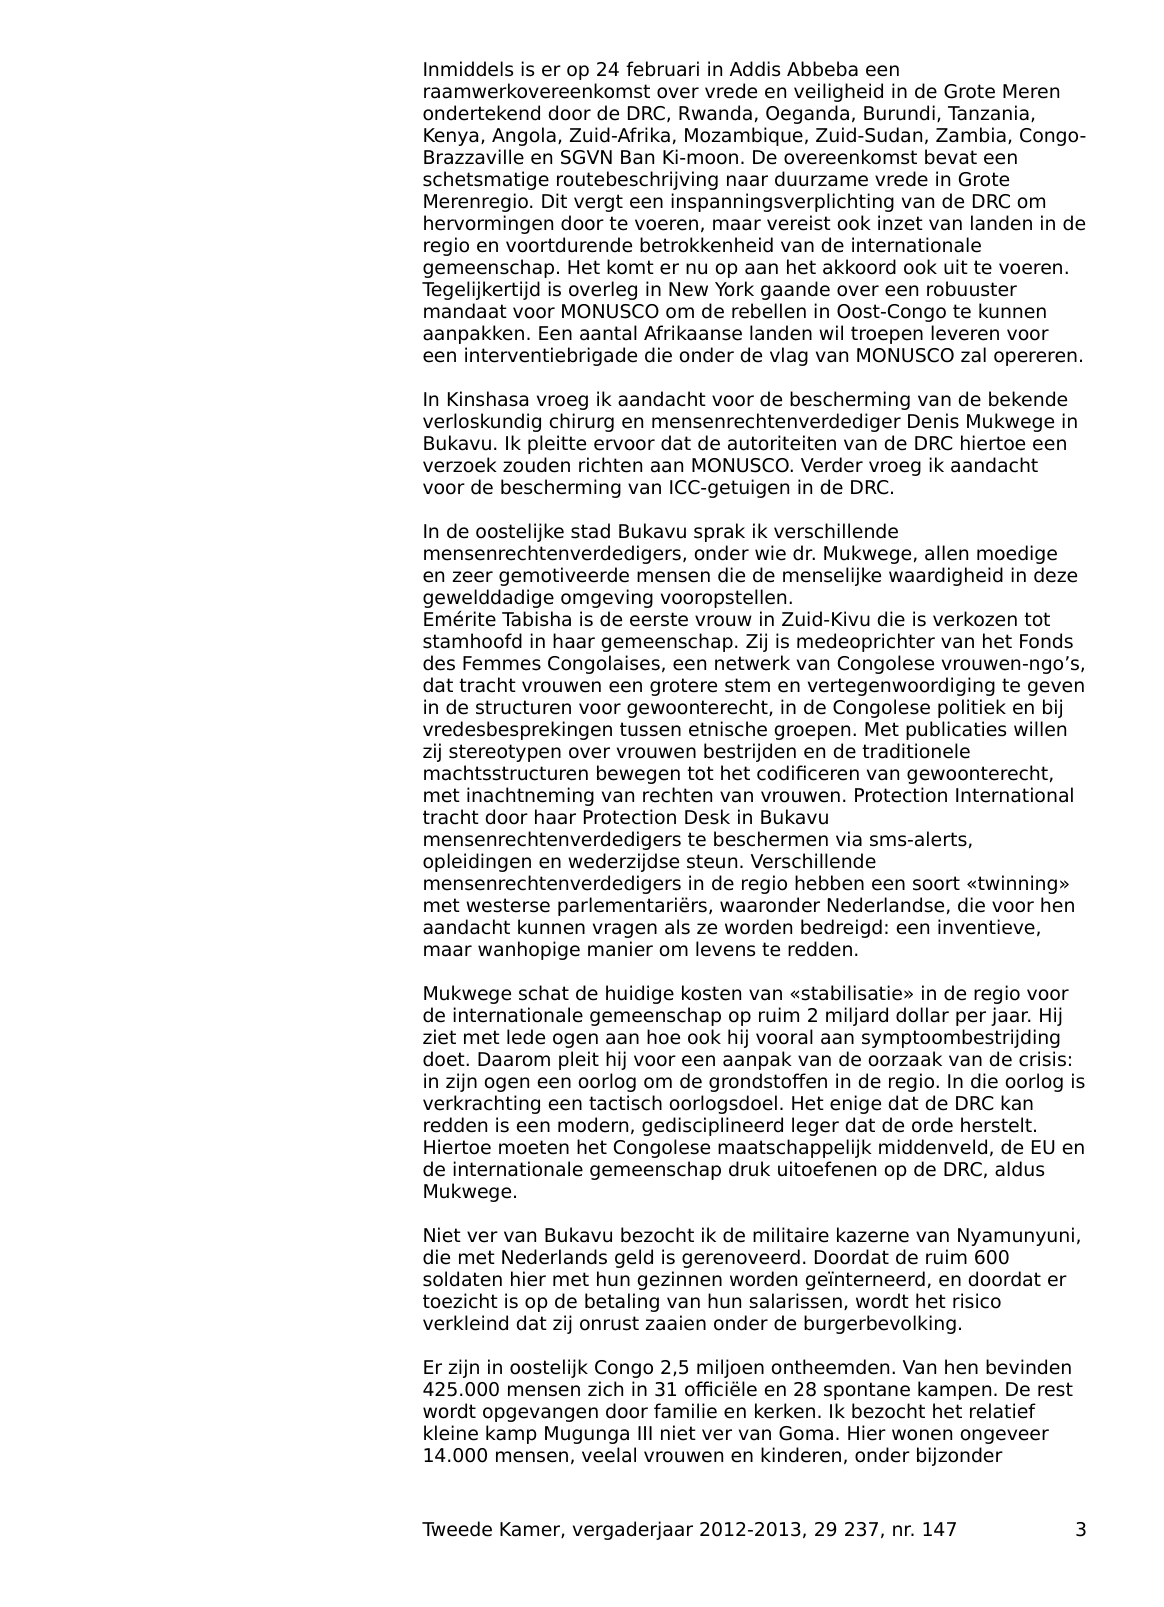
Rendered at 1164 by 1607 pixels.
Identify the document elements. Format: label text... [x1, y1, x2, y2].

text Niet ver van Bukavu bezocht ik de militaire kazerne van Nyamunyuni, die met Nederlands geld is gerenoveerd. Doordat de ruim 600 soldaten hier met hun gezinnen worden geïnterneerd, en doordat er toezicht is op de betaling van hun salarissen, wordt het risico verkleind dat zij onrust zaaien onder de burgerbevolking. [422, 1225, 1087, 1335]
text In Kinshasa vroeg ik aandacht voor de bescherming van de bekende verloskundig chirurg en mensenrechtenverdediger Denis Mukwege in Bukavu. Ik pleitte ervoor dat de autoriteiten van de DRC hiertoe een verzoek zouden richten aan MONUSCO. Verder vroeg ik aandacht voor de bescherming van ICC-getuigen in de DRC. [422, 389, 1087, 499]
text Er zijn in oostelijk Congo 2,5 miljoen ontheemden. Van hen bevinden 425.000 mensen zich in 31 officiële en 28 spontane kampen. De rest wordt opgevangen door familie en kerken. Ik bezocht het relatief kleine kamp Mugunga III niet ver van Goma. Hier wonen ongeveer 14.000 mensen, veelal vrouwen en kinderen, onder bijzonder [422, 1357, 1087, 1467]
text In de oostelijke stad Bukavu sprak ik verschillende mensenrechtenverdedigers, onder wie dr. Mukwege, allen moedige en zeer gemotiveerde mensen die de menselijke waardigheid in deze gewelddadige omgeving vooropstellen. [422, 521, 1087, 609]
text Mukwege schat de huidige kosten van «stabilisatie» in de regio voor de internationale gemeenschap op ruim 2 miljard dollar per jaar. Hij ziet met lede ogen aan hoe ook hij vooral aan symptoombestrijding doet. Daarom pleit hij voor een aanpak van de oorzaak van de crisis: in zijn ogen een oorlog om de grondstoffen in de regio. In die oorlog is verkrachting een tactisch oorlogsdoel. Het enige dat de DRC kan redden is een modern, gedisciplineerd leger dat de orde herstelt. Hiertoe moeten het Congolese maatschappelijk middenveld, de EU en de internationale gemeenschap druk uitoefenen op de DRC, aldus Mukwege. [422, 983, 1087, 1203]
text Inmiddels is er op 24 februari in Addis Abbeba een raamwerkovereenkomst over vrede en veiligheid in de Grote Meren ondertekend door de DRC, Rwanda, Oeganda, Burundi, Tanzania, Kenya, Angola, Zuid-Afrika, Mozambique, Zuid-Sudan, Zambia, Congo-Brazzaville en SGVN Ban Ki-moon. De overeenkomst bevat een schetsmatige routebeschrijving naar duurzame vrede in Grote Merenregio. Dit vergt een inspanningsverplichting van de DRC om hervormingen door te voeren, maar vereist ook inzet van landen in de regio en voortdurende betrokkenheid van de internationale gemeenschap. Het komt er nu op aan het akkoord ook uit te voeren. Tegelijkertijd is overleg in New York gaande over een robuuster mandaat voor MONUSCO om de rebellen in Oost-Congo te kunnen aanpakken. Een aantal Afrikaanse landen wil troepen leveren voor een interventiebrigade die onder de vlag van MONUSCO zal opereren. [422, 59, 1087, 367]
text Emérite Tabisha is de eerste vrouw in Zuid-Kivu die is verkozen tot stamhoofd in haar gemeenschap. Zij is medeoprichter van het Fonds des Femmes Congolaises, een netwerk van Congolese vrouwen-ngo’s, dat tracht vrouwen een grotere stem en vertegenwoordiging te geven in de structuren voor gewoonterecht, in de Congolese politiek en bij vredesbesprekingen tussen etnische groepen. Met publicaties willen zij stereotypen over vrouwen bestrijden en de traditionele machtsstructuren bewegen tot het codificeren van gewoonterecht, met inachtneming van rechten van vrouwen. Protection International tracht door haar Protection Desk in Bukavu mensenrechtenverdedigers te beschermen via sms-alerts, opleidingen en wederzijdse steun. Verschillende mensenrechtenverdedigers in de regio hebben een soort «twinning» met westerse parlementariërs, waaronder Nederlandse, die voor hen aandacht kunnen vragen als ze worden bedreigd: een inventieve, maar wanhopige manier om levens te redden. [422, 609, 1087, 961]
